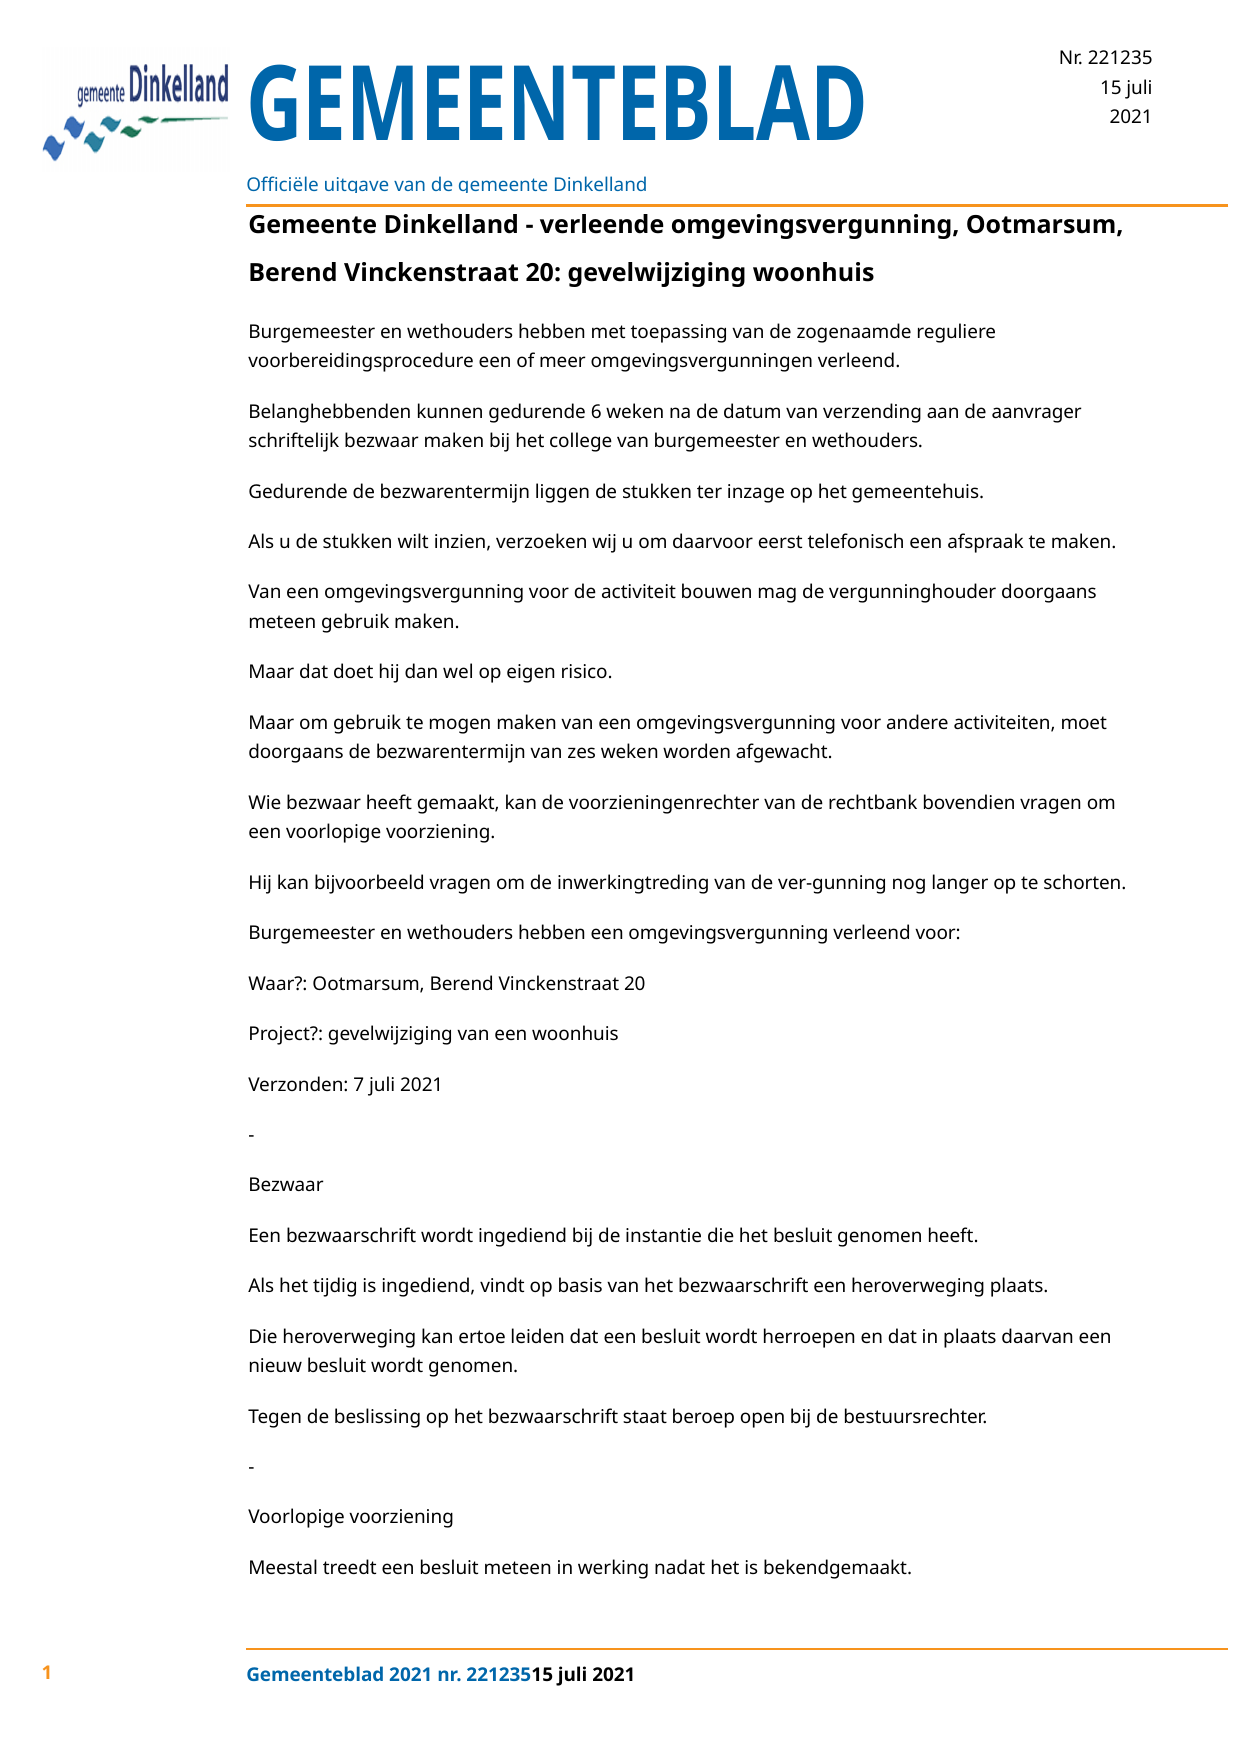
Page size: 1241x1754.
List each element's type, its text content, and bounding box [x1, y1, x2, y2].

text - [248, 1121, 1152, 1147]
text Als u de stukken wilt inzien, verzoeken wij u om daarvoor eerst telefonisch een afspraak te maken. [248, 528, 1152, 554]
text Verzonden: 7 juli 2021 [248, 1071, 1152, 1097]
text Maar om gebruik te mogen maken van een omgevingsvergunning voor andere activiteiten, moet doorgaans de bezwarentermijn van zes weken worden afgewacht. [248, 709, 1152, 764]
text Gemeente Dinkelland - verleende omgevingsvergunning, Ootmarsum, Berend Vinckenstraat 20: gevelwijziging woonhuis [248, 207, 1152, 288]
text Voorlopige voorziening [248, 1504, 1152, 1529]
text Van een omgevingsvergunning voor de activiteit bouwen mag de vergunninghouder doorgaans meteen gebruik maken. [248, 579, 1152, 634]
picture [41, 47, 231, 172]
text Die heroverweging kan ertoe leiden dat een besluit wordt herroepen en dat in plaats daarvan een nieuw besluit wordt genomen. [248, 1323, 1152, 1378]
text Als het tijdig is ingediend, vindt op basis van het bezwaarschrift een heroverweging plaats. [248, 1272, 1152, 1298]
text Burgemeester en wethouders hebben een omgevingsvergunning verleend voor: [248, 919, 1152, 945]
text Belanghebbenden kunnen gedurende 6 weken na de datum van verzending aan de aanvrager schriftelijk bezwaar maken bij het college van burgemeester en wethouders. [248, 398, 1152, 453]
text - [248, 1453, 1152, 1479]
text Wie bezwaar heeft gemaakt, kan de voorzieningenrechter van de rechtbank bovendien vragen om een voorlopige voorziening. [248, 789, 1152, 844]
text Waar?: Ootmarsum, Berend Vinckenstraat 20 [248, 970, 1152, 996]
text Project?: gevelwijziging van een woonhuis [248, 1020, 1152, 1046]
text Bezwaar [248, 1172, 1152, 1197]
text Tegen de beslissing op het bezwaarschrift staat beroep open bij de bestuursrechter. [248, 1403, 1152, 1429]
text Hij kan bijvoorbeeld vragen om de inwerkingtreding van de ver-gunning nog langer op te schorten. [248, 869, 1152, 895]
text Burgemeester en wethouders hebben met toepassing van de zogenaamde reguliere voorbereidingsprocedure een of meer omgevingsvergunningen verleend. [248, 318, 1152, 373]
text Gedurende de bezwarentermijn liggen de stukken ter inzage op het gemeentehuis. [248, 478, 1152, 504]
text Meestal treedt een besluit meteen in werking nadat het is bekendgemaakt. [248, 1554, 1152, 1580]
text Maar dat doet hij dan wel op eigen risico. [248, 659, 1152, 684]
text Een bezwaarschrift wordt ingediend bij de instantie die het besluit genomen heeft. [248, 1222, 1152, 1248]
